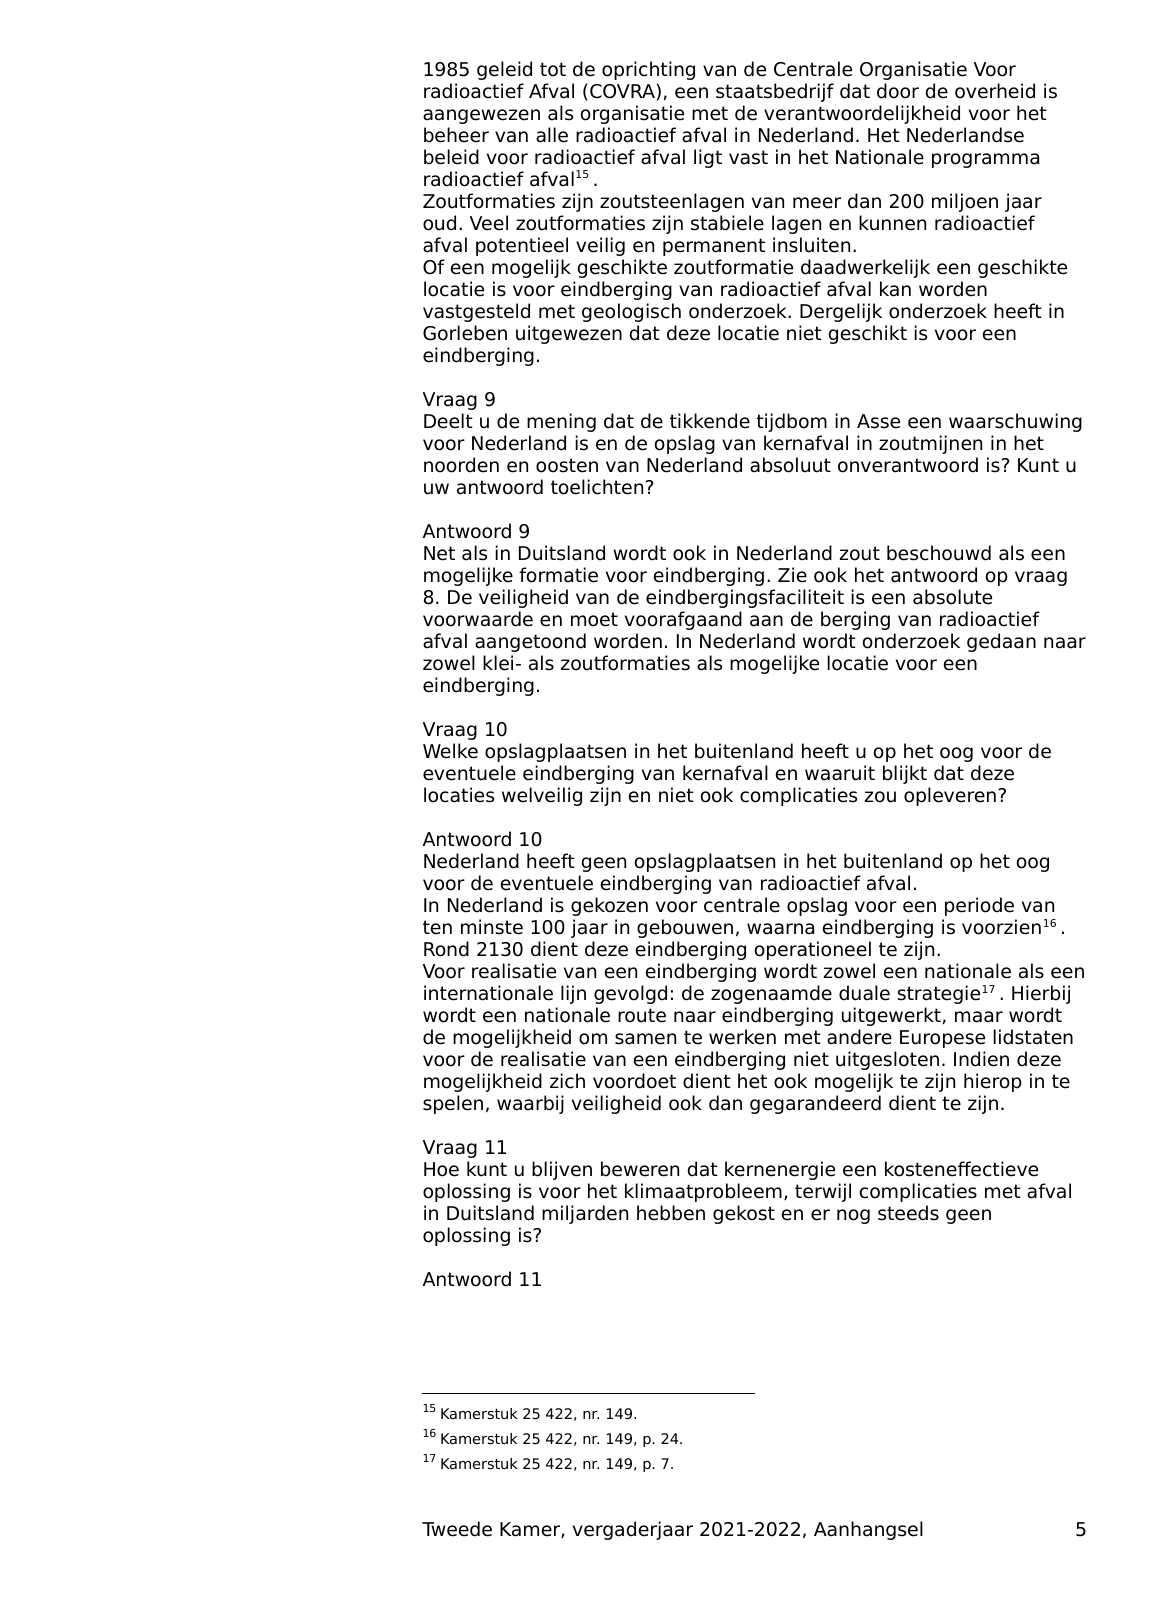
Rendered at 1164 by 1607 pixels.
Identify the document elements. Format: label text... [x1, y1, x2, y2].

text Voor realisatie van een eindberging wordt zowel een nationale als een internationale lijn gevolgd: de zogenaamde duale strategie. Hierbij wordt een nationale route naar eindberging uitgewerkt, maar wordt de mogelijkheid om samen te werken met andere Europese lidstaten voor de realisatie van een eindberging niet uitgesloten. Indien deze mogelijkheid zich voordoet dient het ook mogelijk te zijn hierop in te spelen, waarbij veiligheid ook dan gegarandeerd dient te zijn. [422, 961, 1087, 1115]
text Kamerstuk 25 422, nr. 149. [422, 1402, 1087, 1424]
text Deelt u de mening dat de tikkende tijdbom in Asse een waarschuwing voor Nederland is en de opslag van kernafval in zoutmijnen in het noorden en oosten van Nederland absoluut onverantwoord is? Kunt u uw antwoord toelichten? [422, 411, 1087, 499]
text Vraag 9 [422, 389, 1087, 411]
text Kamerstuk 25 422, nr. 149, p. 7. [422, 1452, 1087, 1474]
text In Nederland is gekozen voor centrale opslag voor een periode van ten minste 100 jaar in gebouwen, waarna eindberging is voorzien. Rond 2130 dient deze eindberging operationeel te zijn. [422, 895, 1087, 961]
text Antwoord 10 [422, 829, 1087, 851]
text Welke opslagplaatsen in het buitenland heeft u op het oog voor de eventuele eindberging van kernafval en waaruit blijkt dat deze locaties welveilig zijn en niet ook complicaties zou opleveren? [422, 741, 1087, 807]
text Antwoord 9 [422, 521, 1087, 543]
text Net als in Duitsland wordt ook in Nederland zout beschouwd als een mogelijke formatie voor eindberging. Zie ook het antwoord op vraag 8. De veiligheid van de eindbergingsfaciliteit is een absolute voorwaarde en moet voorafgaand aan de berging van radioactief afval aangetoond worden. In Nederland wordt onderzoek gedaan naar zowel klei- als zoutformaties als mogelijke locatie voor een eindberging. [422, 543, 1087, 697]
text Zoutformaties zijn zoutsteenlagen van meer dan 200 miljoen jaar oud. Veel zoutformaties zijn stabiele lagen en kunnen radioactief afval potentieel veilig en permanent insluiten. [422, 191, 1087, 257]
text 1985 geleid tot de oprichting van de Centrale Organisatie Voor radioactief Afval (COVRA), een staatsbedrijf dat door de overheid is aangewezen als organisatie met de verantwoordelijkheid voor het beheer van alle radioactief afval in Nederland. Het Nederlandse beleid voor radioactief afval ligt vast in het Nationale programma radioactief afval. [422, 59, 1087, 191]
text Antwoord 11 [422, 1269, 1087, 1291]
text Vraag 11 [422, 1137, 1087, 1159]
text Of een mogelijk geschikte zoutformatie daadwerkelijk een geschikte locatie is voor eindberging van radioactief afval kan worden vastgesteld met geologisch onderzoek. Dergelijk onderzoek heeft in Gorleben uitgewezen dat deze locatie niet geschikt is voor een eindberging. [422, 257, 1087, 367]
text Vraag 10 [422, 719, 1087, 741]
text Hoe kunt u blijven beweren dat kernenergie een kosteneffectieve oplossing is voor het klimaatprobleem, terwijl complicaties met afval in Duitsland miljarden hebben gekost en er nog steeds geen oplossing is? [422, 1159, 1087, 1247]
text Nederland heeft geen opslagplaatsen in het buitenland op het oog voor de eventuele eindberging van radioactief afval. [422, 851, 1087, 895]
text Kamerstuk 25 422, nr. 149, p. 24. [422, 1427, 1087, 1449]
